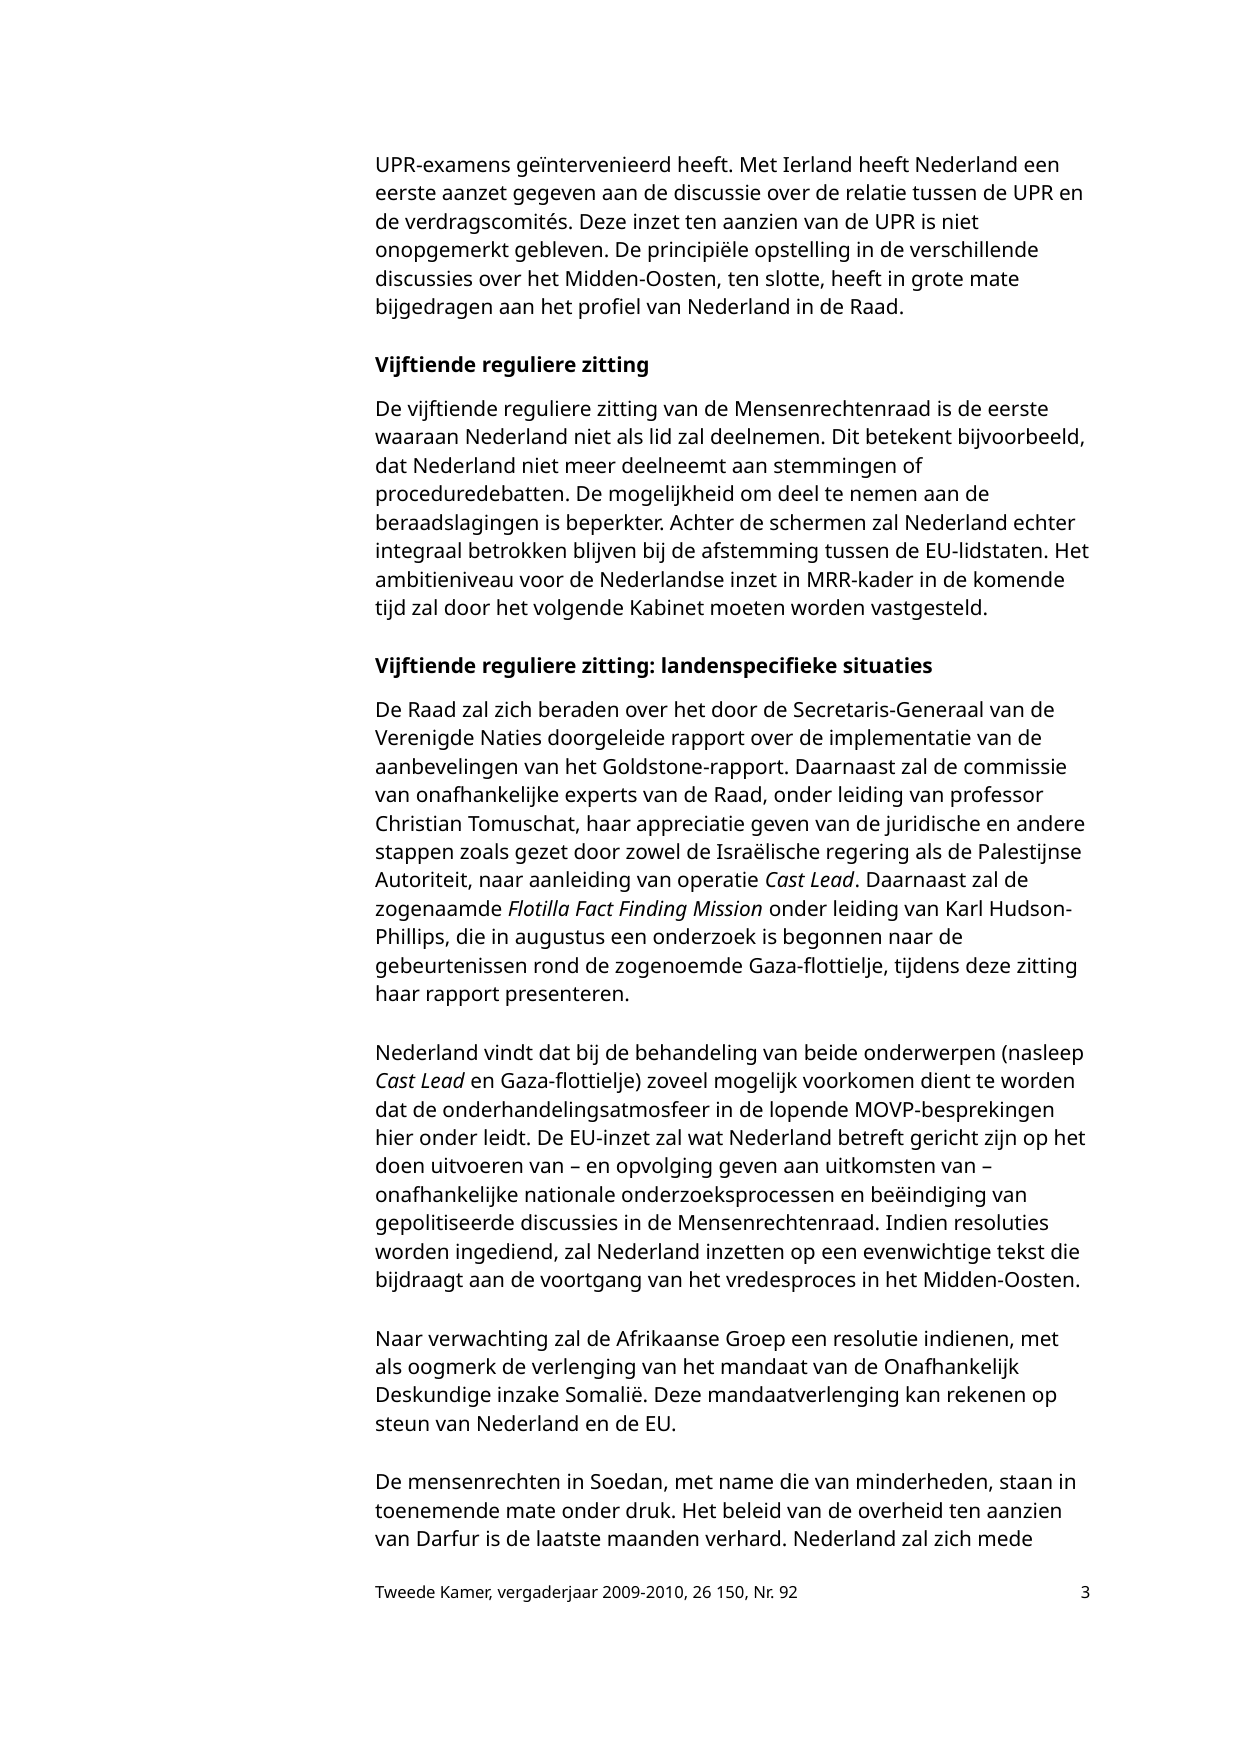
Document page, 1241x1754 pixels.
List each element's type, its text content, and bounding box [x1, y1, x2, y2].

text Vijftiende reguliere zitting: landenspecifieke situaties [375, 652, 1090, 680]
text UPR-examens geïntervenieerd heeft. Met Ierland heeft Nederland een eerste aanzet gegeven aan de discussie over de relatie tussen de UPR en de verdragscomités. Deze inzet ten aanzien van de UPR is niet onopgemerkt gebleven. De principiële opstelling in de verschillende discussies over het Midden-Oosten, ten slotte, heeft in grote mate bijgedragen aan het profiel van Nederland in de Raad. [375, 150, 1090, 321]
text De mensenrechten in Soedan, met name die van minderheden, staan in toenemende mate onder druk. Het beleid van de overheid ten aanzien van Darfur is de laatste maanden verhard. Nederland zal zich mede [375, 1467, 1090, 1553]
text De vijftiende reguliere zitting van de Mensenrechtenraad is de eerste waaraan Nederland niet als lid zal deelnemen. Dit betekent bijvoorbeeld, dat Nederland niet meer deelneemt aan stemmingen of proceduredebatten. De mogelijkheid om deel te nemen aan de beraadslagingen is beperkter. Achter de schermen zal Nederland echter integraal betrokken blijven bij de afstemming tussen de EU-lidstaten. Het ambitieniveau voor de Nederlandse inzet in MRR-kader in de komende tijd zal door het volgende Kabinet moeten worden vastgesteld. [375, 394, 1090, 622]
text Nederland vindt dat bij de behandeling van beide onderwerpen (nasleep Cast Lead en Gaza-flottielje) zoveel mogelijk voorkomen dient te worden dat de onderhandelingsatmosfeer in de lopende MOVP-besprekingen hier onder leidt. De EU-inzet zal wat Nederland betreft gericht zijn op het doen uitvoeren van – en opvolging geven aan uitkomsten van – onafhankelijke nationale onderzoeksprocessen en beëindiging van gepolitiseerde discussies in de Mensenrechtenraad. Indien resoluties worden ingediend, zal Nederland inzetten op een evenwichtige tekst die bijdraagt aan de voortgang van het vredesproces in het Midden-Oosten. [375, 1038, 1090, 1294]
text Vijftiende reguliere zitting [375, 351, 1090, 379]
text De Raad zal zich beraden over het door de Secretaris-Generaal van de Verenigde Naties doorgeleide rapport over de implementatie van de aanbevelingen van het Goldstone-rapport. Daarnaast zal de commissie van onafhankelijke experts van de Raad, onder leiding van professor Christian Tomuschat, haar appreciatie geven van de juridische en andere stappen zoals gezet door zowel de Israëlische regering als de Palestijnse Autoriteit, naar aanleiding van operatie Cast Lead. Daarnaast zal de zogenaamde Flotilla Fact Finding Mission onder leiding van Karl Hudson-Phillips, die in augustus een onderzoek is begonnen naar de gebeurtenissen rond de zogenoemde Gaza-flottielje, tijdens deze zitting haar rapport presenteren. [375, 695, 1090, 1008]
text Naar verwachting zal de Afrikaanse Groep een resolutie indienen, met als oogmerk de verlenging van het mandaat van de Onafhankelijk Deskundige inzake Somalië. Deze mandaatverlenging kan rekenen op steun van Nederland en de EU. [375, 1324, 1090, 1437]
